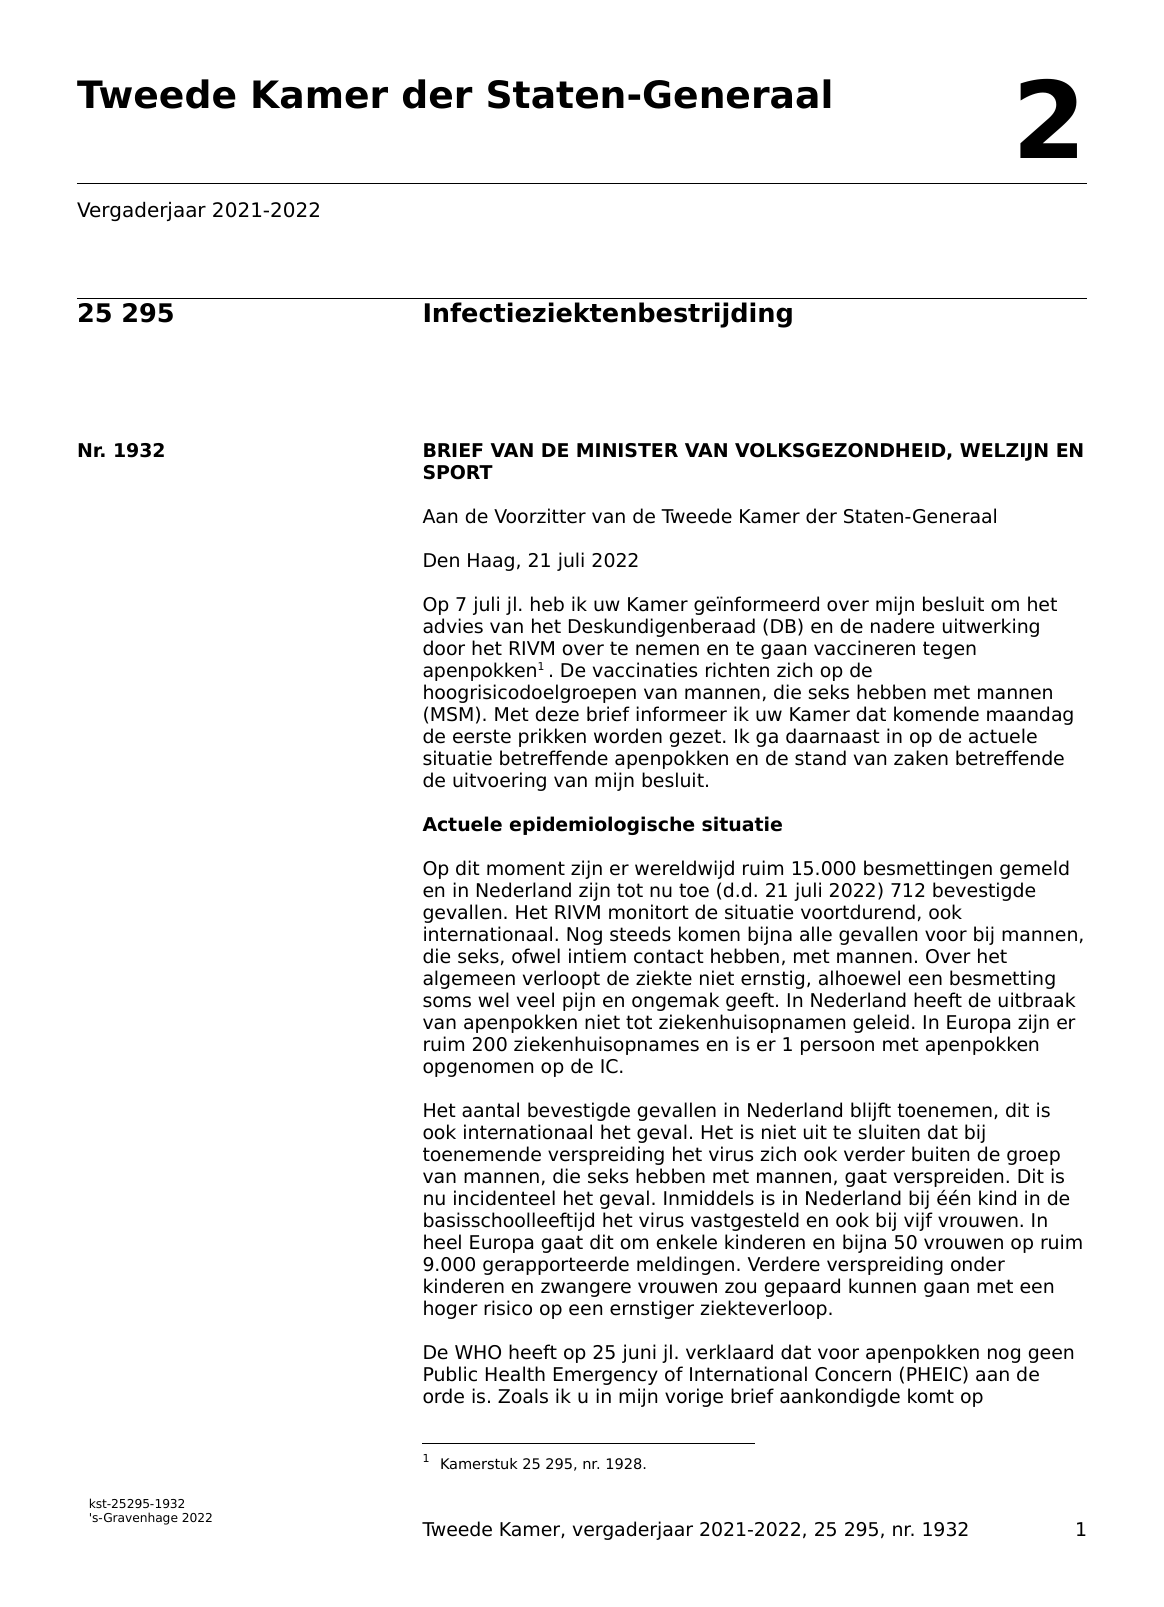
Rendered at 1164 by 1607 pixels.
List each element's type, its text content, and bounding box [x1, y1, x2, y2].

text Het aantal bevestigde gevallen in Nederland blijft toenemen, dit is ook internationaal het geval. Het is niet uit te sluiten dat bij toenemende verspreiding het virus zich ook verder buiten de groep van mannen, die seks hebben met mannen, gaat verspreiden. Dit is nu incidenteel het geval. Inmiddels is in Nederland bij één kind in de basisschoolleeftijd het virus vastgesteld en ook bij vijf vrouwen. In heel Europa gaat dit om enkele kinderen en bijna 50 vrouwen op ruim 9.000 gerapporteerde meldingen. Verdere verspreiding onder kinderen en zwangere vrouwen zou gepaard kunnen gaan met een hoger risico op een ernstiger ziekteverloop. [422, 1100, 1087, 1320]
text Den Haag, 21 juli 2022 [422, 550, 1087, 572]
text 's-Gravenhage 2022 [88, 1511, 323, 1525]
table_cell Vergaderjaar 2021-2022 [77, 184, 1087, 298]
text kst-25295-1932 [88, 1497, 323, 1511]
text Kamerstuk 25 295, nr. 1928. [422, 1452, 1087, 1474]
text Op 7 juli jl. heb ik uw Kamer geïnformeerd over mijn besluit om het advies van het Deskundigenberaad (DB) en de nadere uitwerking door het RIVM over te nemen en te gaan vaccineren tegen apenpokken. De vaccinaties richten zich op de hoogrisicodoelgroepen van mannen, die seks hebben met mannen (MSM). Met deze brief informeer ik uw Kamer dat komende maandag de eerste prikken worden gezet. Ik ga daarnaast in op de actuele situatie betreffende apenpokken en de stand van zaken betreffende de uitvoering van mijn besluit. [422, 594, 1087, 792]
table_header 2 [886, 59, 1087, 183]
text Op dit moment zijn er wereldwijd ruim 15.000 besmettingen gemeld en in Nederland zijn tot nu toe (d.d. 21 juli 2022) 712 bevestigde gevallen. Het RIVM monitort de situatie voortdurend, ook internationaal. Nog steeds komen bijna alle gevallen voor bij mannen, die seks, ofwel intiem contact hebben, met mannen. Over het algemeen verloopt de ziekte niet ernstig, alhoewel een besmetting soms wel veel pijn en ongemak geeft. In Nederland heeft de uitbraak van apenpokken niet tot ziekenhuisopnamen geleid. In Europa zijn er ruim 200 ziekenhuisopnames en is er 1 persoon met apenpokken opgenomen op de IC. [422, 858, 1087, 1078]
subtitle Actuele epidemiologische situatie [422, 814, 1087, 836]
table_header Tweede Kamer der Staten-Generaal [77, 59, 886, 183]
subtitle Nr. 1932 BRIEF VAN DE MINISTER VAN VOLKSGEZONDHEID, WELZIJN EN SPORT [77, 440, 1087, 484]
text De WHO heeft op 25 juni jl. verklaard dat voor apenpokken nog geen Public Health Emergency of International Concern (PHEIC) aan de orde is. Zoals ik u in mijn vorige brief aankondigde komt op [422, 1342, 1087, 1408]
text Aan de Voorzitter van de Tweede Kamer der Staten-Generaal [422, 506, 1087, 528]
subtitle 25 295 Infectieziektenbestrijding [77, 299, 1087, 329]
